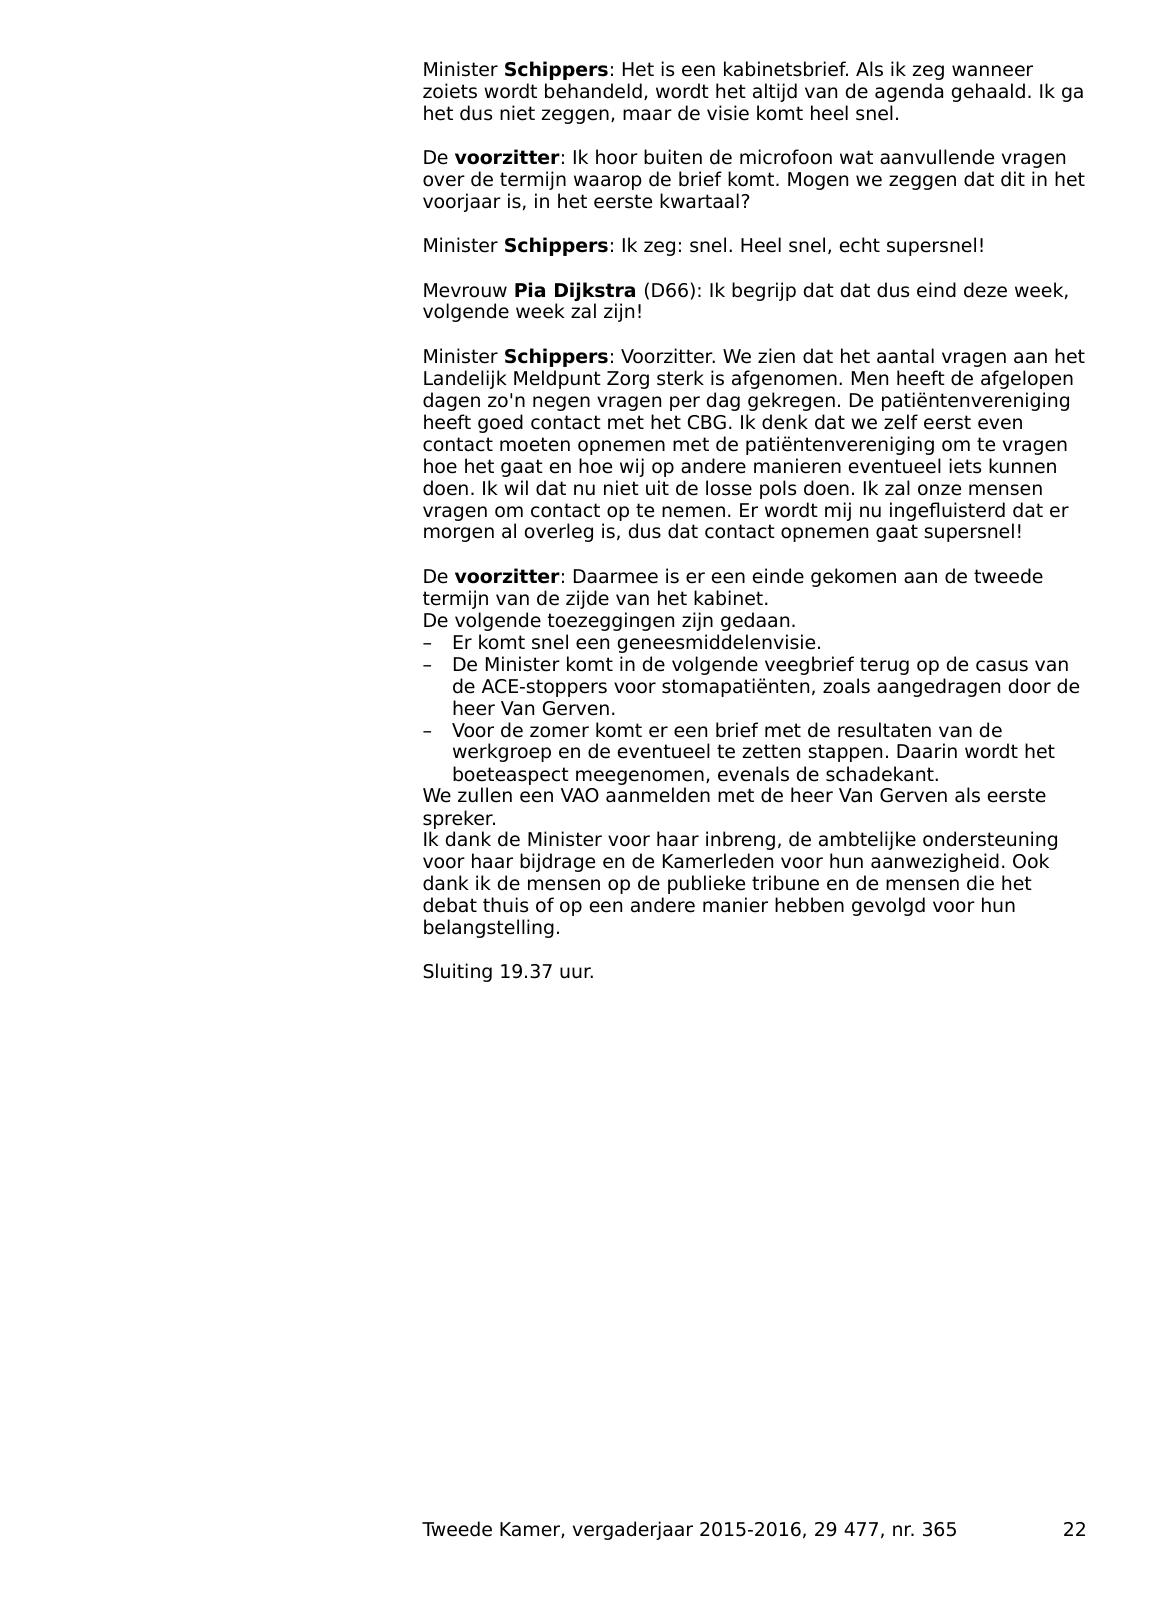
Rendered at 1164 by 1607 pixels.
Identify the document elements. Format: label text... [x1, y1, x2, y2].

text Minister Schippers: Het is een kabinetsbrief. Als ik zeg wanneer zoiets wordt behandeld, wordt het altijd van de agenda gehaald. Ik ga het dus niet zeggen, maar de visie komt heel snel. [422, 59, 1087, 125]
text De volgende toezeggingen zijn gedaan. [422, 609, 1087, 632]
text – Er komt snel een geneesmiddelenvisie. [422, 632, 1087, 653]
text We zullen een VAO aanmelden met de heer Van Gerven als eerste spreker. [422, 785, 1087, 829]
text – Voor de zomer komt er een brief met de resultaten van de werkgroep en de eventueel te zetten stappen. Daarin wordt het boeteaspect meegenomen, evenals de schadekant. [422, 719, 1087, 785]
text Ik dank de Minister voor haar inbreng, de ambtelijke ondersteuning voor haar bijdrage en de Kamerleden voor hun aanwezigheid. Ook dank ik de mensen op de publieke tribune en de mensen die het debat thuis of op een andere manier hebben gevolgd voor hun belangstelling. [422, 829, 1087, 939]
text De voorzitter: Daarmee is er een einde gekomen aan de tweede termijn van de zijde van het kabinet. [422, 566, 1087, 609]
text – De Minister komt in de volgende veegbrief terug op de casus van de ACE-stoppers voor stomapatiënten, zoals aangedragen door de heer Van Gerven. [422, 653, 1087, 719]
text Minister Schippers: Voorzitter. We zien dat het aantal vragen aan het Landelijk Meldpunt Zorg sterk is afgenomen. Men heeft de afgelopen dagen zo'n negen vragen per dag gekregen. De patiëntenvereniging heeft goed contact met het CBG. Ik denk dat we zelf eerst even contact moeten opnemen met de patiëntenvereniging om te vragen hoe het gaat en hoe wij op andere manieren eventueel iets kunnen doen. Ik wil dat nu niet uit de losse pols doen. Ik zal onze mensen vragen om contact op te nemen. Er wordt mij nu ingefluisterd dat er morgen al overleg is, dus dat contact opnemen gaat supersnel! [422, 346, 1087, 543]
text Sluiting 19.37 uur. [422, 961, 1087, 983]
text Mevrouw Pia Dijkstra (D66): Ik begrijp dat dat dus eind deze week, volgende week zal zijn! [422, 279, 1087, 323]
text De voorzitter: Ik hoor buiten de microfoon wat aanvullende vragen over de termijn waarop de brief komt. Mogen we zeggen dat dit in het voorjaar is, in het eerste kwartaal? [422, 147, 1087, 213]
text Minister Schippers: Ik zeg: snel. Heel snel, echt supersnel! [422, 235, 1087, 257]
